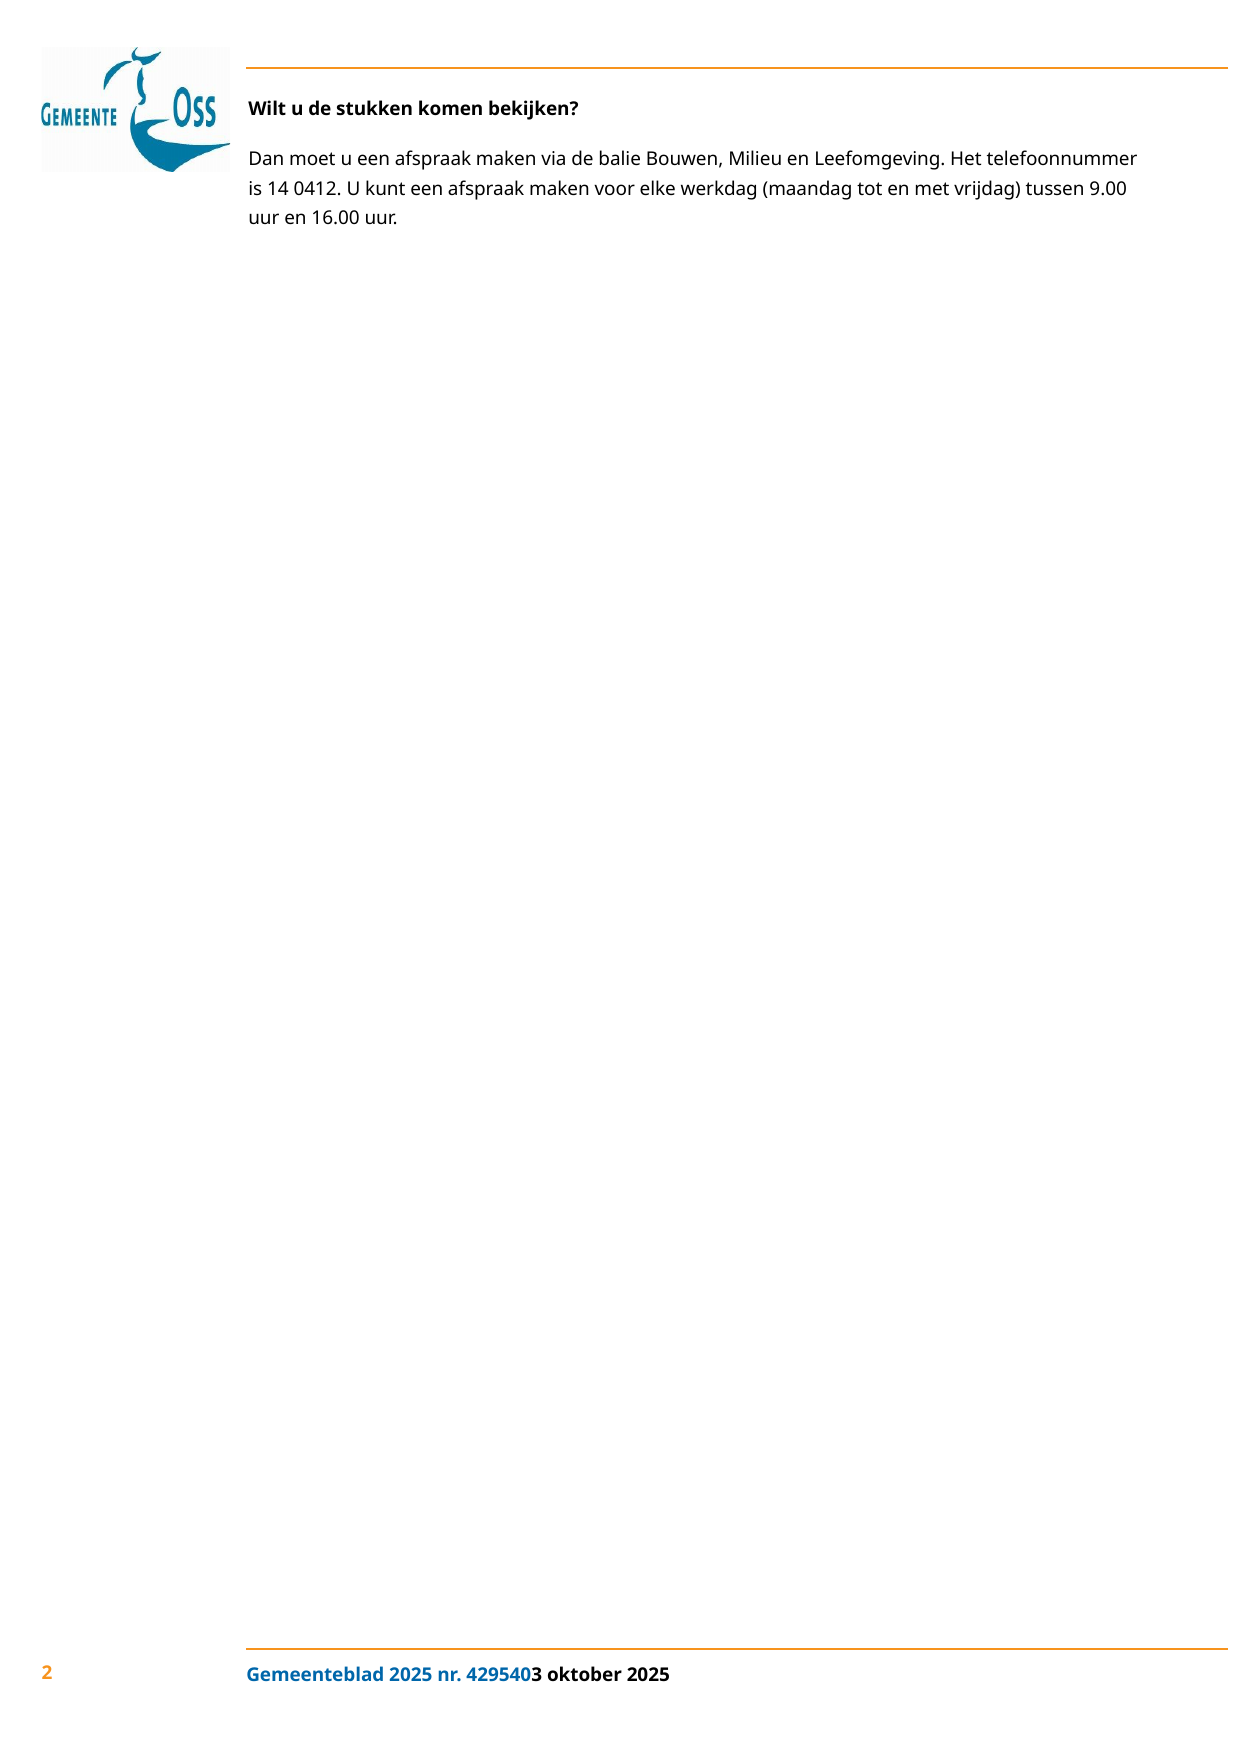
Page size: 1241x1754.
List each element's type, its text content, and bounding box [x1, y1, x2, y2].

text Wilt u de stukken komen bekijken? [248, 95, 1152, 121]
picture [41, 47, 231, 172]
text Dan moet u een afspraak maken via de balie Bouwen, Milieu en Leefomgeving. Het telefoonnummer is 14 0412. U kunt een afspraak maken voor elke werkdag (maandag tot en met vrijdag) tussen 9.00 uur en 16.00 uur. [248, 145, 1152, 230]
